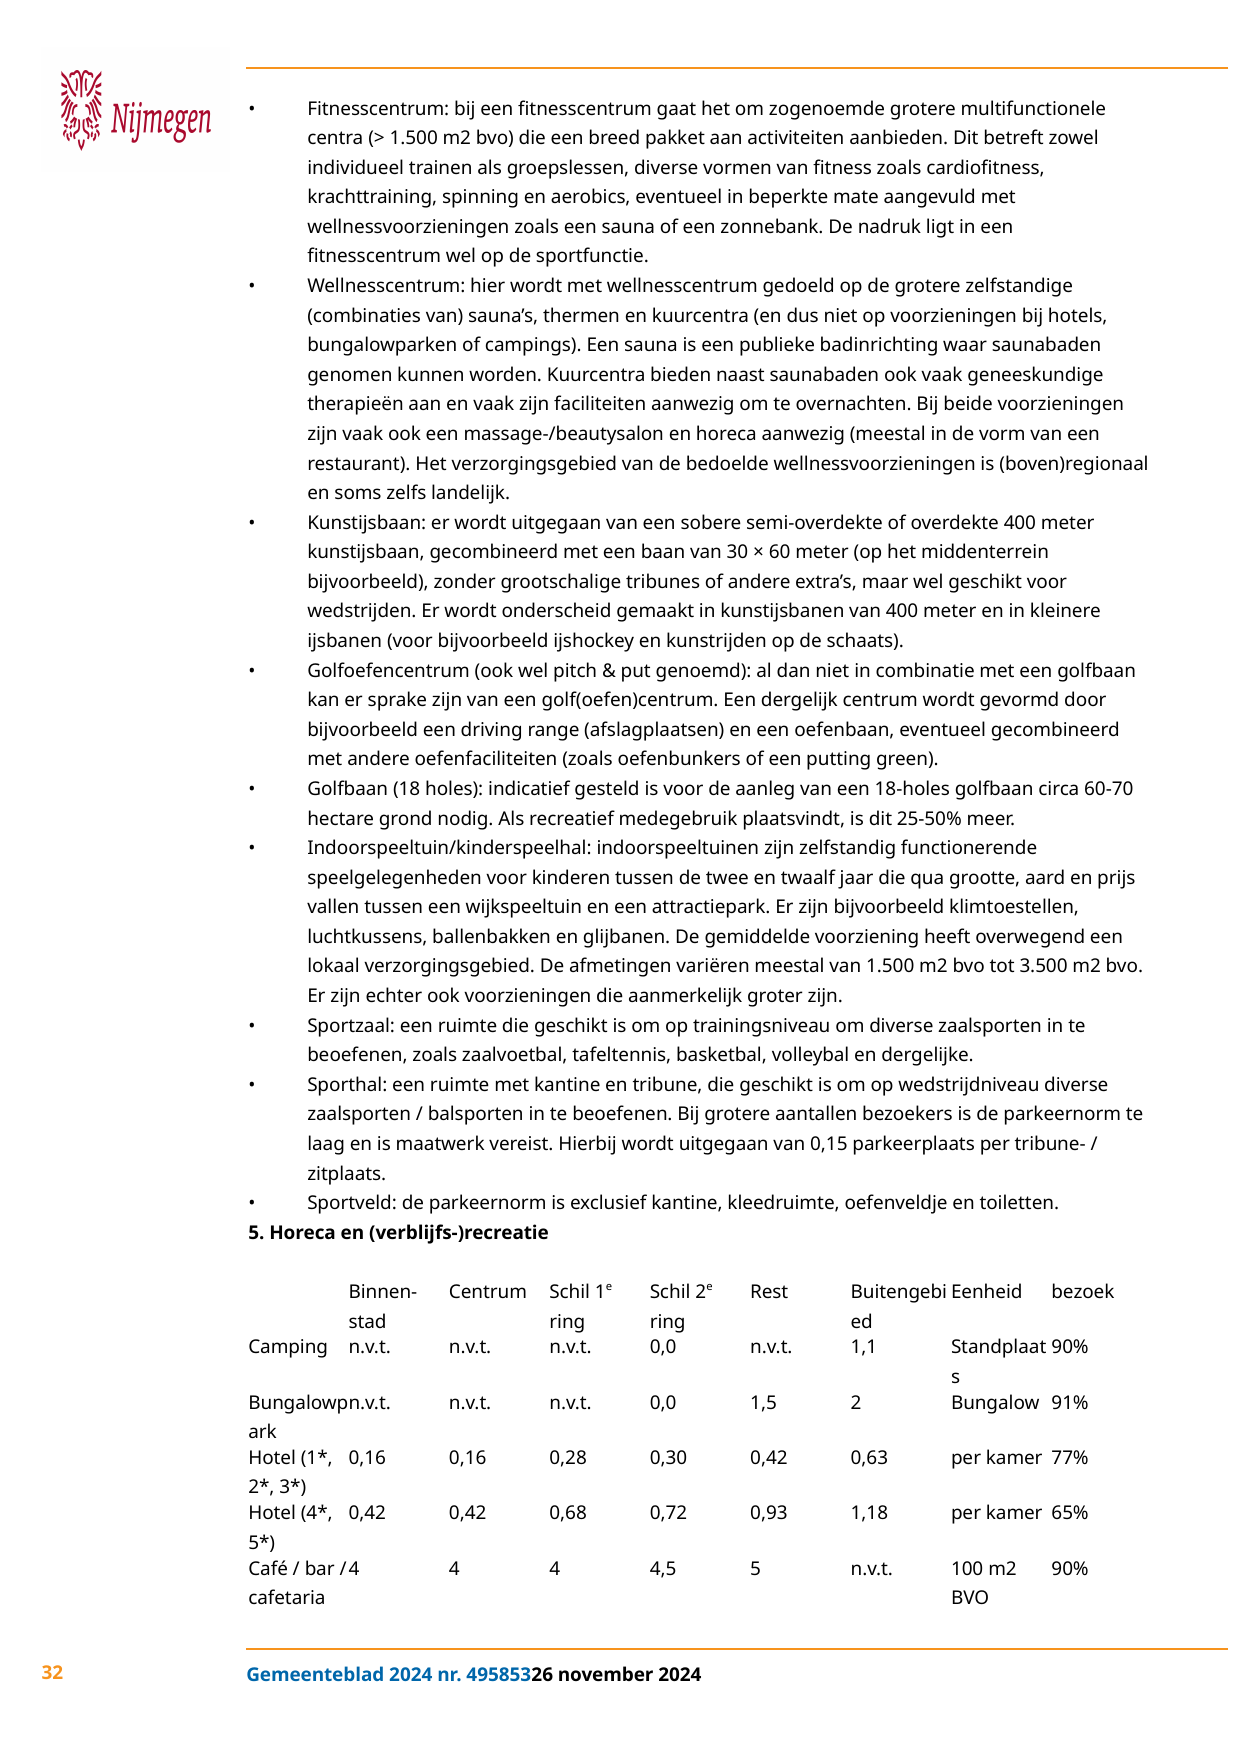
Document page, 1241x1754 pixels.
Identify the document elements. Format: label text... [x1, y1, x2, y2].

table_cell 0,28 [549, 1444, 649, 1499]
table_cell 0,63 [850, 1444, 951, 1499]
table_header Eenheid [951, 1278, 1051, 1333]
table_header Centrum [449, 1278, 549, 1333]
table_cell per kamer [951, 1444, 1051, 1499]
table_cell 0,16 [449, 1444, 549, 1499]
table_cell 0,0 [650, 1389, 750, 1444]
table_cell 0,93 [750, 1500, 850, 1555]
table_cell 1,1 [850, 1334, 951, 1389]
table_cell n.v.t. [750, 1334, 850, 1389]
table_cell 0,72 [650, 1500, 750, 1555]
table_cell 2 [850, 1389, 951, 1444]
table_cell 4,5 [650, 1555, 750, 1610]
table_header Rest [750, 1278, 850, 1333]
table_header Buitengebied [850, 1278, 951, 1333]
table_cell 0,16 [348, 1444, 449, 1499]
table_header [248, 1278, 348, 1333]
table_cell Camping [248, 1334, 348, 1389]
list Golfoefencentrum (ook wel pitch & put genoemd): al dan niet in combinatie met een golfbaan kan er sprake zijn van een golf(oefen)cen­trum. Een dergelijk centrum wordt gevormd door bijvoorbeeld een driving range (afslagplaatsen) en een oefenbaan, eventueel gecombineerd met andere oefenfaciliteiten (zoals oefenbunkers of een putting green). [248, 657, 1152, 771]
table_cell n.v.t. [449, 1389, 549, 1444]
table_cell Hotel (4*, 5*) [248, 1500, 348, 1555]
table_header Schil 1e ring [549, 1278, 649, 1333]
table_cell n.v.t. [850, 1555, 951, 1610]
table_cell 0,30 [650, 1444, 750, 1499]
text 5. Horeca en (verblijfs-)recreatie [248, 1219, 1152, 1245]
table_header bezoek [1051, 1278, 1152, 1333]
table_cell 0,0 [650, 1334, 750, 1389]
table_cell n.v.t. [348, 1334, 449, 1389]
list Sportveld: de parkeernorm is exclusief kantine, kleedruimte, oefenveldje en toiletten. [248, 1189, 1152, 1215]
list Indoorspeeltuin/kinderspeelhal: indoorspeeltuinen zijn zelfstandig functionerende speelgelegenheden voor kinderen tussen de twee en twaalf jaar die qua grootte, aard en prijs vallen tussen een wijkspeeltuin en een attractiepark. Er zijn bijvoorbeeld klimtoestellen, luchtkussens, ballenbakken en glijbanen. De gemiddelde voorziening heeft overwegend een lokaal verzorgingsgebied. De afmetingen variëren meestal van 1.500 m2 bvo tot 3.500 m2 bvo. Er zijn echter ook voorzieningen die aanmerkelijk groter zijn. [248, 834, 1152, 1008]
table_cell 4 [348, 1555, 449, 1610]
table_cell n.v.t. [549, 1334, 649, 1389]
table_cell 4 [549, 1555, 649, 1610]
table_cell Bungalow [951, 1389, 1051, 1444]
table_cell 100 m2 BVO [951, 1555, 1051, 1610]
table_cell 0,42 [750, 1444, 850, 1499]
table_cell n.v.t. [449, 1334, 549, 1389]
table_cell Café / bar / cafetaria [248, 1555, 348, 1610]
picture [41, 47, 231, 172]
table_cell 0,42 [348, 1500, 449, 1555]
table_cell Bungalowpark [248, 1389, 348, 1444]
table_cell n.v.t. [549, 1389, 649, 1444]
table_header Schil 2e ring [650, 1278, 750, 1333]
table_cell 1,5 [750, 1389, 850, 1444]
table_cell 90% [1051, 1555, 1152, 1610]
list Wellnesscentrum: hier wordt met wellnesscentrum gedoeld op de grotere zelfstandige (combinaties van) sauna’s, thermen en kuurcentra (en dus niet op voorzieningen bij hotels, bungalowparken of campings). Een sauna is een publieke badinrichting waar saunabaden genomen kunnen worden. Kuurcentra bieden naast saunabaden ook vaak geneeskundige therapieën aan en vaak zijn faciliteiten aanwezig om te overnachten. Bij beide voorzieningen zijn vaak ook een massage-/beautysalon en horeca aanwezig (meestal in de vorm van een restaurant). Het verzorgingsgebied van de bedoelde wellnessvoorzieningen is (boven)regionaal en soms zelfs landelijk. [248, 272, 1152, 505]
table_cell Hotel (1*, 2*, 3*) [248, 1444, 348, 1499]
table_cell 77% [1051, 1444, 1152, 1499]
table_cell 65% [1051, 1500, 1152, 1555]
table_cell 4 [449, 1555, 549, 1610]
table_cell Standplaats [951, 1334, 1051, 1389]
table_cell per kamer [951, 1500, 1051, 1555]
table_cell 1,18 [850, 1500, 951, 1555]
table_cell n.v.t. [348, 1389, 449, 1444]
table_header Binnen-stad [348, 1278, 449, 1333]
table_cell 0,42 [449, 1500, 549, 1555]
table_cell 90% [1051, 1334, 1152, 1389]
list Sporthal: een ruimte met kantine en tribune, die geschikt is om op wedstrijdniveau diverse zaalsporten / balsporten in te beoefenen. Bij grotere aantallen bezoekers is de parkeernorm te laag en is maatwerk vereist. Hierbij wordt uitgegaan van 0,15 parkeerplaats per tribune- / zitplaats. [248, 1071, 1152, 1186]
table_cell 5 [750, 1555, 850, 1610]
table_cell 0,68 [549, 1500, 649, 1555]
list Fitnesscentrum: bij een fitnesscentrum gaat het om zogenoemde grotere multifunctionele centra (> 1.500 m2 bvo) die een breed pakket aan activiteiten aanbieden. Dit betreft zowel individueel trainen als groepslessen, diverse vormen van fitness zoals cardiofitness, krachttraining, spinning en aerobics, eventueel in beperkte mate aangevuld met wellnessvoorzieningen zoals een sauna of een zonnebank. De nadruk ligt in een fitnesscentrum wel op de sportfunctie. [248, 95, 1152, 268]
list Golfbaan (18 holes): indicatief gesteld is voor de aanleg van een 18-holes golfbaan circa 60-70 hectare grond nodig. Als recreatief medegebruik plaatsvindt, is dit 25-50% meer. [248, 775, 1152, 831]
list Sportzaal: een ruimte die geschikt is om op trainingsniveau om diverse zaalsporten in te beoefenen, zoals zaalvoetbal, tafeltennis, basketbal, volleybal en dergelijke. [248, 1012, 1152, 1067]
list Kunstijsbaan: er wordt uitgegaan van een sobere semi-overdekte of overdekte 400 meter kunstijsbaan, gecombineerd met een baan van 30 × 60 meter (op het middenterrein bijvoorbeeld), zonder grootschalige tribunes of andere extra’s, maar wel geschikt voor wedstrijden. Er wordt onderscheid gemaakt in kunstijsbanen van 400 meter en in kleinere ijsbanen (voor bijvoorbeeld ijshockey en kunstrijden op de schaats). [248, 509, 1152, 653]
table_cell 91% [1051, 1389, 1152, 1444]
